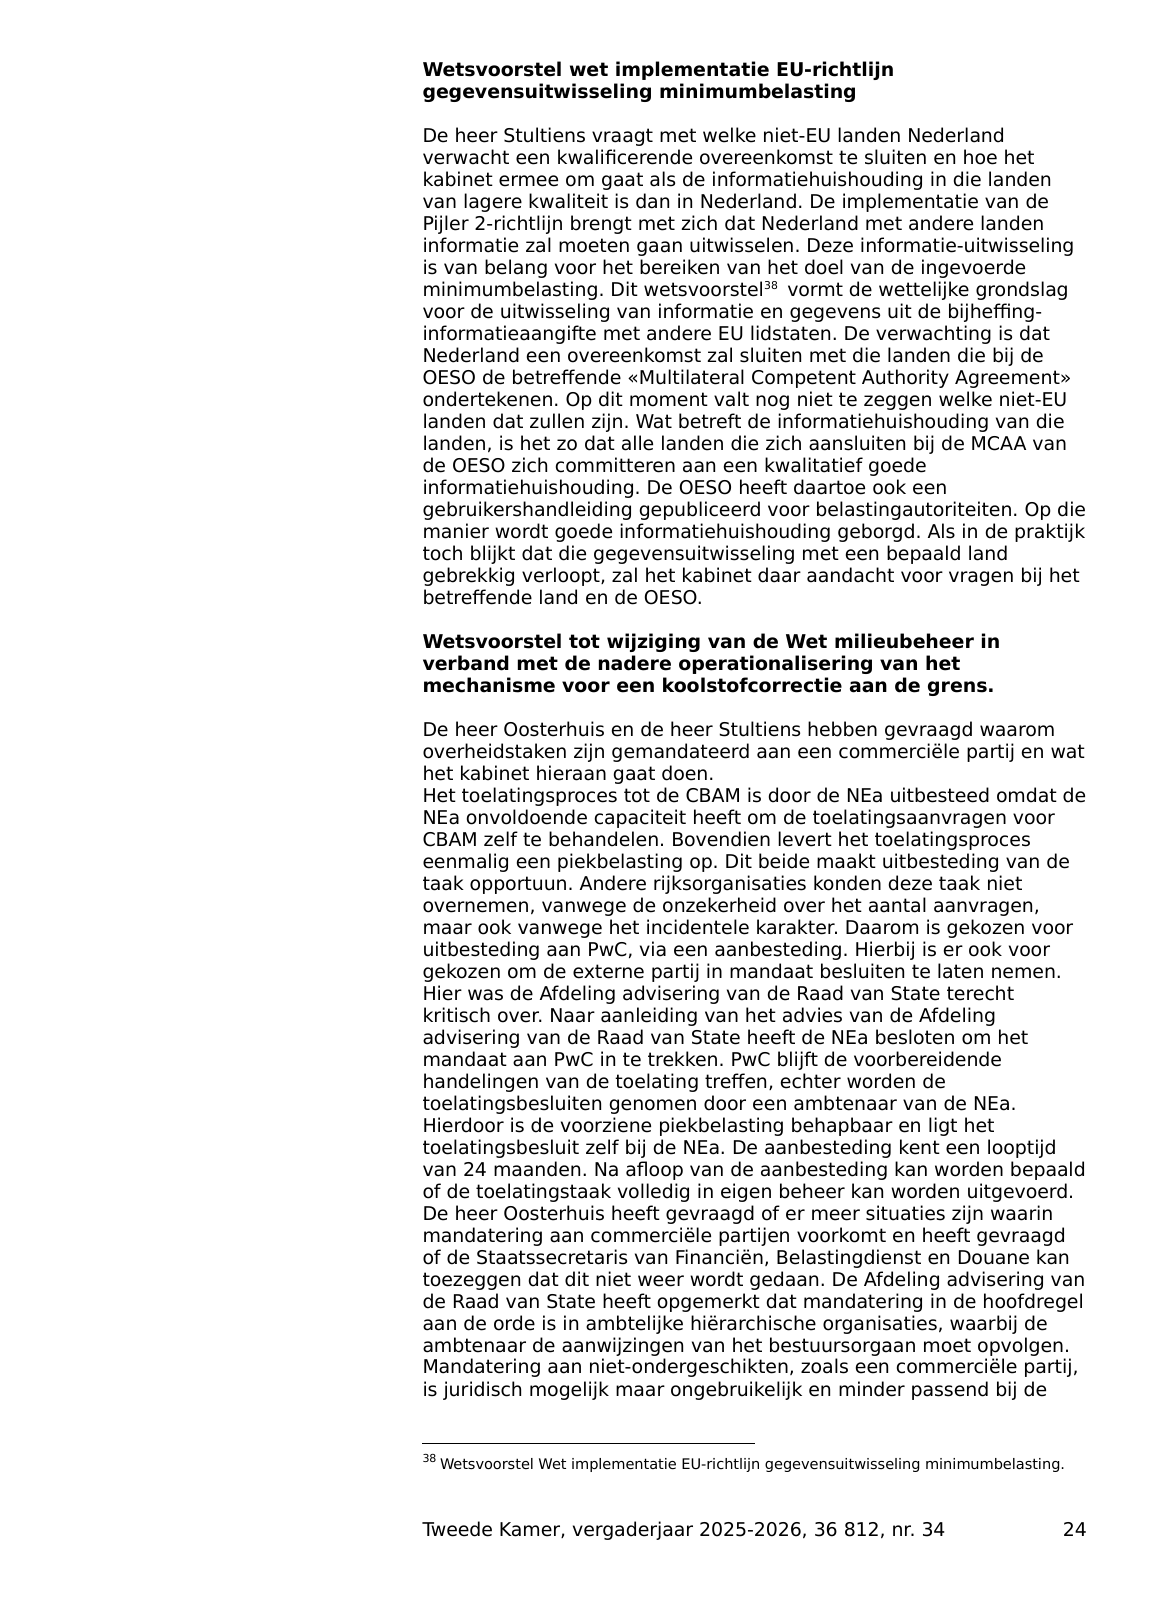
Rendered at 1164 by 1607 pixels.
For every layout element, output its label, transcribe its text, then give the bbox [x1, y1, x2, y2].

text Het toelatingsproces tot de CBAM is door de NEa uitbesteed omdat de NEa onvoldoende capaciteit heeft om de toelatingsaanvragen voor CBAM zelf te behandelen. Bovendien levert het toelatingsproces eenmalig een piekbelasting op. Dit beide maakt uitbesteding van de taak opportuun. Andere rijksorganisaties konden deze taak niet overnemen, vanwege de onzekerheid over het aantal aanvragen, maar ook vanwege het incidentele karakter. Daarom is gekozen voor uitbesteding aan PwC, via een aanbesteding. Hierbij is er ook voor gekozen om de externe partij in mandaat besluiten te laten nemen. Hier was de Afdeling advisering van de Raad van State terecht kritisch over. Naar aanleiding van het advies van de Afdeling advisering van de Raad van State heeft de NEa besloten om het mandaat aan PwC in te trekken. PwC blijft de voorbereidende handelingen van de toelating treffen, echter worden de toelatingsbesluiten genomen door een ambtenaar van de NEa. Hierdoor is de voorziene piekbelasting behapbaar en ligt het toelatingsbesluit zelf bij de NEa. De aanbesteding kent een looptijd van 24 maanden. Na afloop van de aanbesteding kan worden bepaald of de toelatingstaak volledig in eigen beheer kan worden uitgevoerd. [422, 785, 1087, 1203]
text Wetsvoorstel Wet implementatie EU-richtlijn gegevensuitwisseling minimumbelasting. [422, 1452, 1087, 1474]
text De heer Oosterhuis en de heer Stultiens hebben gevraagd waarom overheidstaken zijn gemandateerd aan een commerciële partij en wat het kabinet hieraan gaat doen. [422, 719, 1087, 785]
text De heer Stultiens vraagt met welke niet-EU landen Nederland verwacht een kwalificerende overeenkomst te sluiten en hoe het kabinet ermee om gaat als de informatiehuishouding in die landen van lagere kwaliteit is dan in Nederland. De implementatie van de Pijler 2-richtlijn brengt met zich dat Nederland met andere landen informatie zal moeten gaan uitwisselen. Deze informatie-uitwisseling is van belang voor het bereiken van het doel van de ingevoerde minimumbelasting. Dit wetsvoorstel vormt de wettelijke grondslag voor de uitwisseling van informatie en gegevens uit de bijheffing-informatieaangifte met andere EU lidstaten. De verwachting is dat Nederland een overeenkomst zal sluiten met die landen die bij de OESO de betreffende «Multilateral Competent Authority Agreement» ondertekenen. Op dit moment valt nog niet te zeggen welke niet-EU landen dat zullen zijn. Wat betreft de informatiehuishouding van die landen, is het zo dat alle landen die zich aansluiten bij de MCAA van de OESO zich committeren aan een kwalitatief goede informatiehuishouding. De OESO heeft daartoe ook een gebruikershandleiding gepubliceerd voor belastingautoriteiten. Op die manier wordt goede informatiehuishouding geborgd. Als in de praktijk toch blijkt dat die gegevensuitwisseling met een bepaald land gebrekkig verloopt, zal het kabinet daar aandacht voor vragen bij het betreffende land en de OESO. [422, 125, 1087, 609]
text Wetsvoorstel tot wijziging van de Wet milieubeheer in verband met de nadere operationalisering van het mechanisme voor een koolstofcorrectie aan de grens. [422, 631, 1087, 697]
subtitle Wetsvoorstel wet implementatie EU-richtlijn gegevensuitwisseling minimumbelasting [422, 59, 1087, 103]
text De heer Oosterhuis heeft gevraagd of er meer situaties zijn waarin mandatering aan commerciële partijen voorkomt en heeft gevraagd of de Staatssecretaris van Financiën, Belastingdienst en Douane kan toezeggen dat dit niet weer wordt gedaan. De Afdeling advisering van de Raad van State heeft opgemerkt dat mandatering in de hoofdregel aan de orde is in ambtelijke hiërarchische organisaties, waarbij de ambtenaar de aanwijzingen van het bestuursorgaan moet opvolgen. Mandatering aan niet-ondergeschikten, zoals een commerciële partij, is juridisch mogelijk maar ongebruikelijk en minder passend bij de [422, 1203, 1087, 1400]
